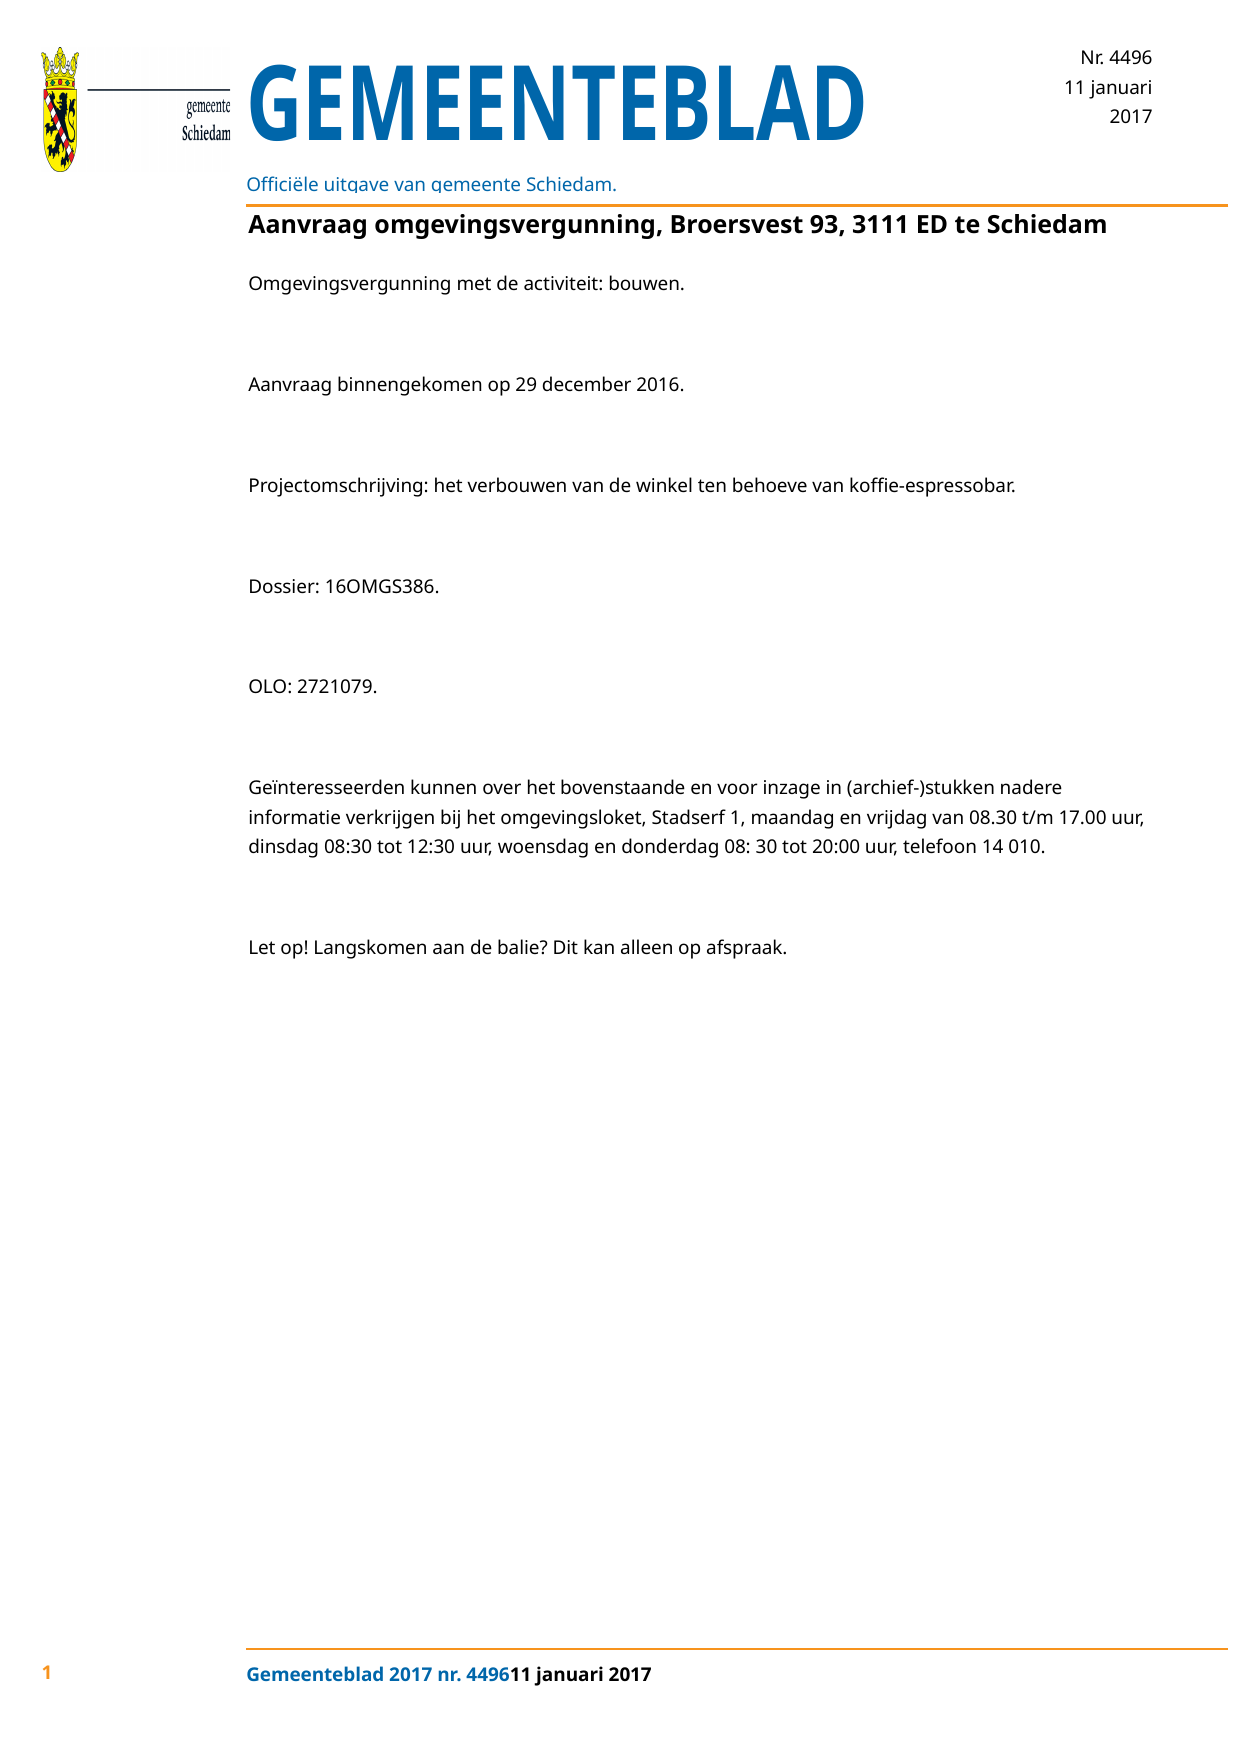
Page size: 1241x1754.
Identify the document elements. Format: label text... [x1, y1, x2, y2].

text Let op! Langskomen aan de balie? Dit kan alleen op afspraak. [248, 934, 1152, 960]
text Dossier: 16OMGS386. [248, 573, 1152, 598]
text Omgevingsvergunning met de activiteit: bouwen. [248, 270, 1152, 296]
text Aanvraag binnengekomen op 29 december 2016. [248, 371, 1152, 397]
text OLO: 2721079. [248, 674, 1152, 699]
picture [41, 47, 231, 172]
text Aanvraag omgevingsvergunning, Broersvest 93, 3111 ED te Schiedam [248, 207, 1152, 241]
text Projectomschrijving: het verbouwen van de winkel ten behoeve van koffie-espressobar. [248, 472, 1152, 498]
text Geïnteresseerden kunnen over het bovenstaande en voor inzage in (archief-)stukken nadere informatie verkrijgen bij het omgevingsloket, Stadserf 1, maandag en vrijdag van 08.30 t/m 17.00 uur, dinsdag 08:30 tot 12:30 uur, woensdag en donderdag 08: 30 tot 20:00 uur, telefoon 14 010. [248, 774, 1152, 859]
